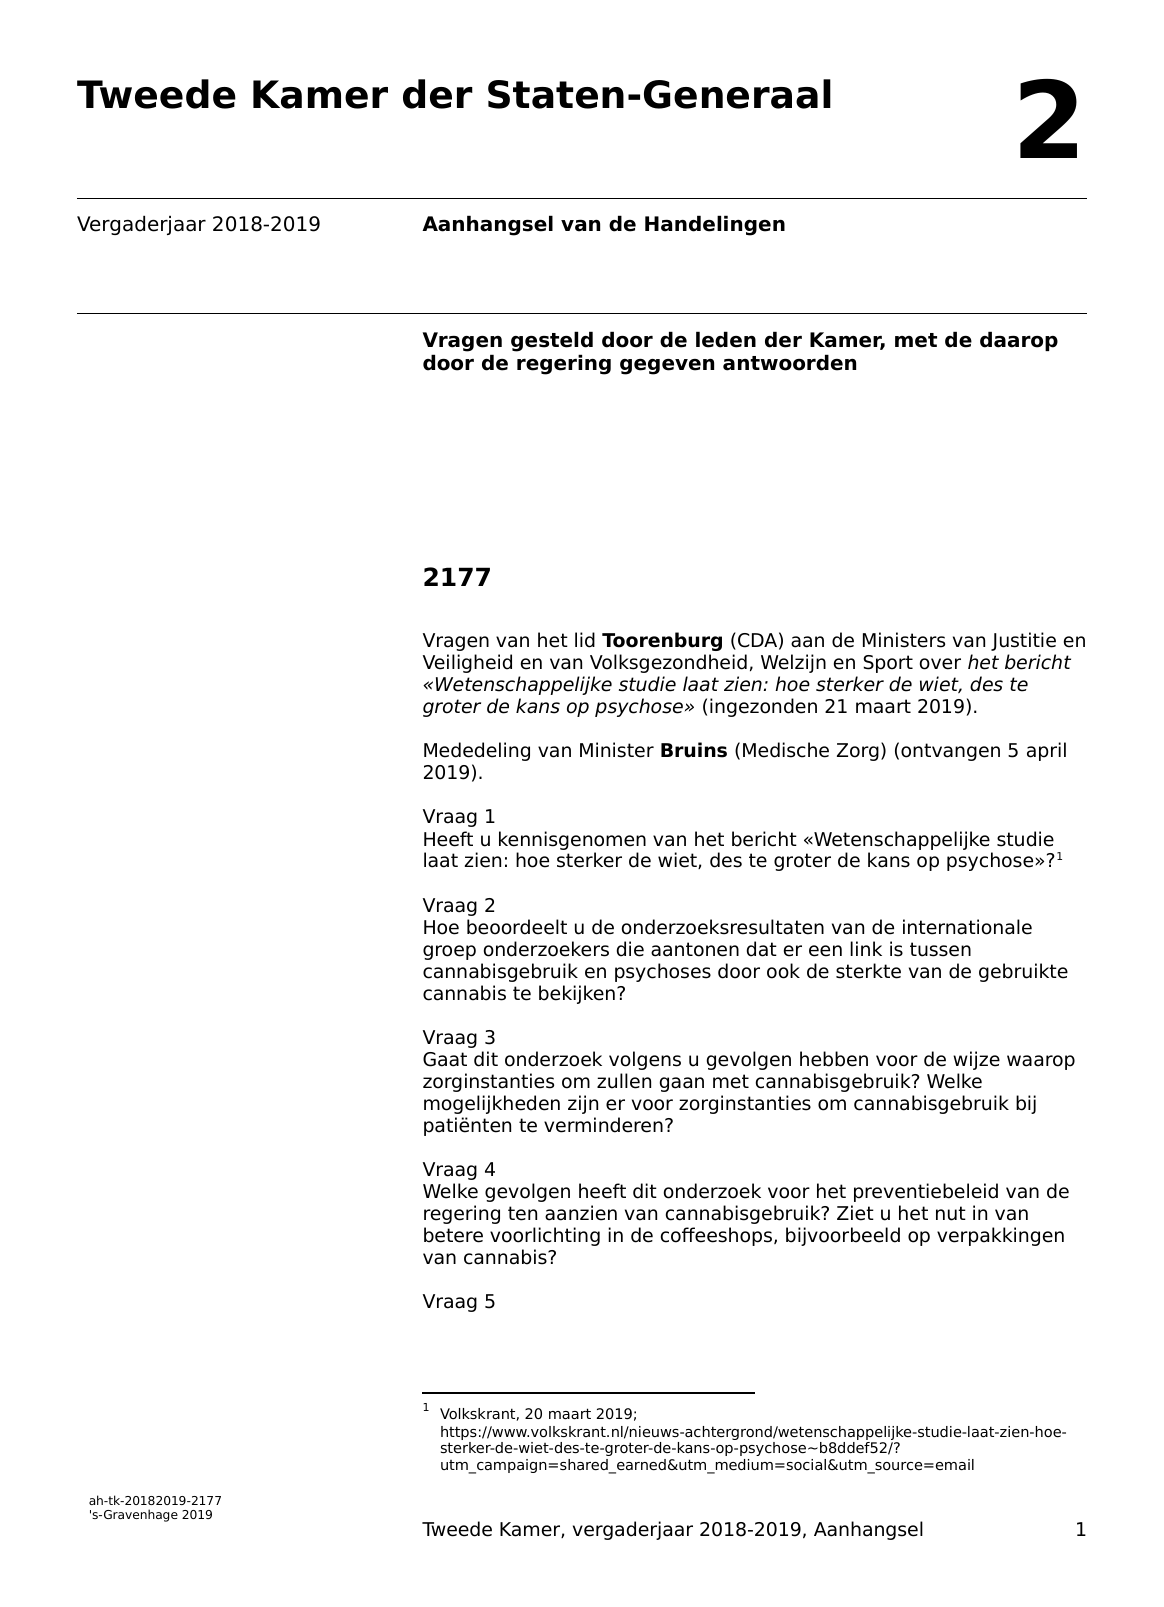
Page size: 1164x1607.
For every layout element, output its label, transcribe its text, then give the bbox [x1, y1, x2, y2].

text Welke gevolgen heeft dit onderzoek voor het preventiebeleid van de regering ten aanzien van cannabisgebruik? Ziet u het nut in van betere voorlichting in de coffeeshops, bijvoorbeeld op verpakkingen van cannabis? [422, 1181, 1087, 1269]
table_cell Vragen gesteld door de leden der Kamer, met de daarop door de regering gegeven antwoorden [422, 314, 1087, 375]
text Vraag 2 [422, 894, 1087, 917]
table_header 2 [886, 59, 1087, 198]
text Vraag 5 [422, 1291, 1087, 1313]
text Vraag 3 [422, 1027, 1087, 1049]
text Volkskrant, 20 maart 2019; https://www.volkskrant.nl/nieuws-achtergrond/wetenschappelijke-studie-laat-zien-hoe-sterker-de-wiet-des-te-groter-de-kans-op-psychose~b8ddef52/?utm_campaign=shared_earned&utm_medium=social&utm_source=email [422, 1402, 1087, 1474]
table_cell Aanhangsel van de Handelingen [422, 199, 1087, 313]
text Mededeling van Minister Bruins (Medische Zorg) (ontvangen 5 april 2019). [422, 740, 1087, 784]
text Vraag 1 [422, 806, 1087, 828]
text Hoe beoordeelt u de onderzoeksresultaten van de internationale groep onderzoekers die aantonen dat er een link is tussen cannabisgebruik en psychoses door ook de sterkte van de gebruikte cannabis te bekijken? [422, 917, 1087, 1004]
table_cell [77, 314, 422, 375]
text Vraag 4 [422, 1159, 1087, 1181]
text Vragen van het lid Toorenburg (CDA) aan de Ministers van Justitie en Veiligheid en van Volksgezondheid, Welzijn en Sport over het bericht «Wetenschappelijke studie laat zien: hoe sterker de wiet, des te groter de kans op psychose» (ingezonden 21 maart 2019). [422, 630, 1087, 718]
text Gaat dit onderzoek volgens u gevolgen hebben voor de wijze waarop zorginstanties om zullen gaan met cannabisgebruik? Welke mogelijkheden zijn er voor zorginstanties om cannabisgebruik bij patiënten te verminderen? [422, 1049, 1087, 1137]
table_cell Vergaderjaar 2018-2019 [77, 199, 422, 313]
text Heeft u kennisgenomen van het bericht «Wetenschappelijke studie laat zien: hoe sterker de wiet, des te groter de kans op psychose»? [422, 828, 1087, 872]
text 's-Gravenhage 2019 [88, 1508, 323, 1522]
table_header Tweede Kamer der Staten-Generaal [77, 59, 886, 198]
text 2177 [422, 563, 1087, 592]
text ah-tk-20182019-2177 [88, 1494, 323, 1508]
